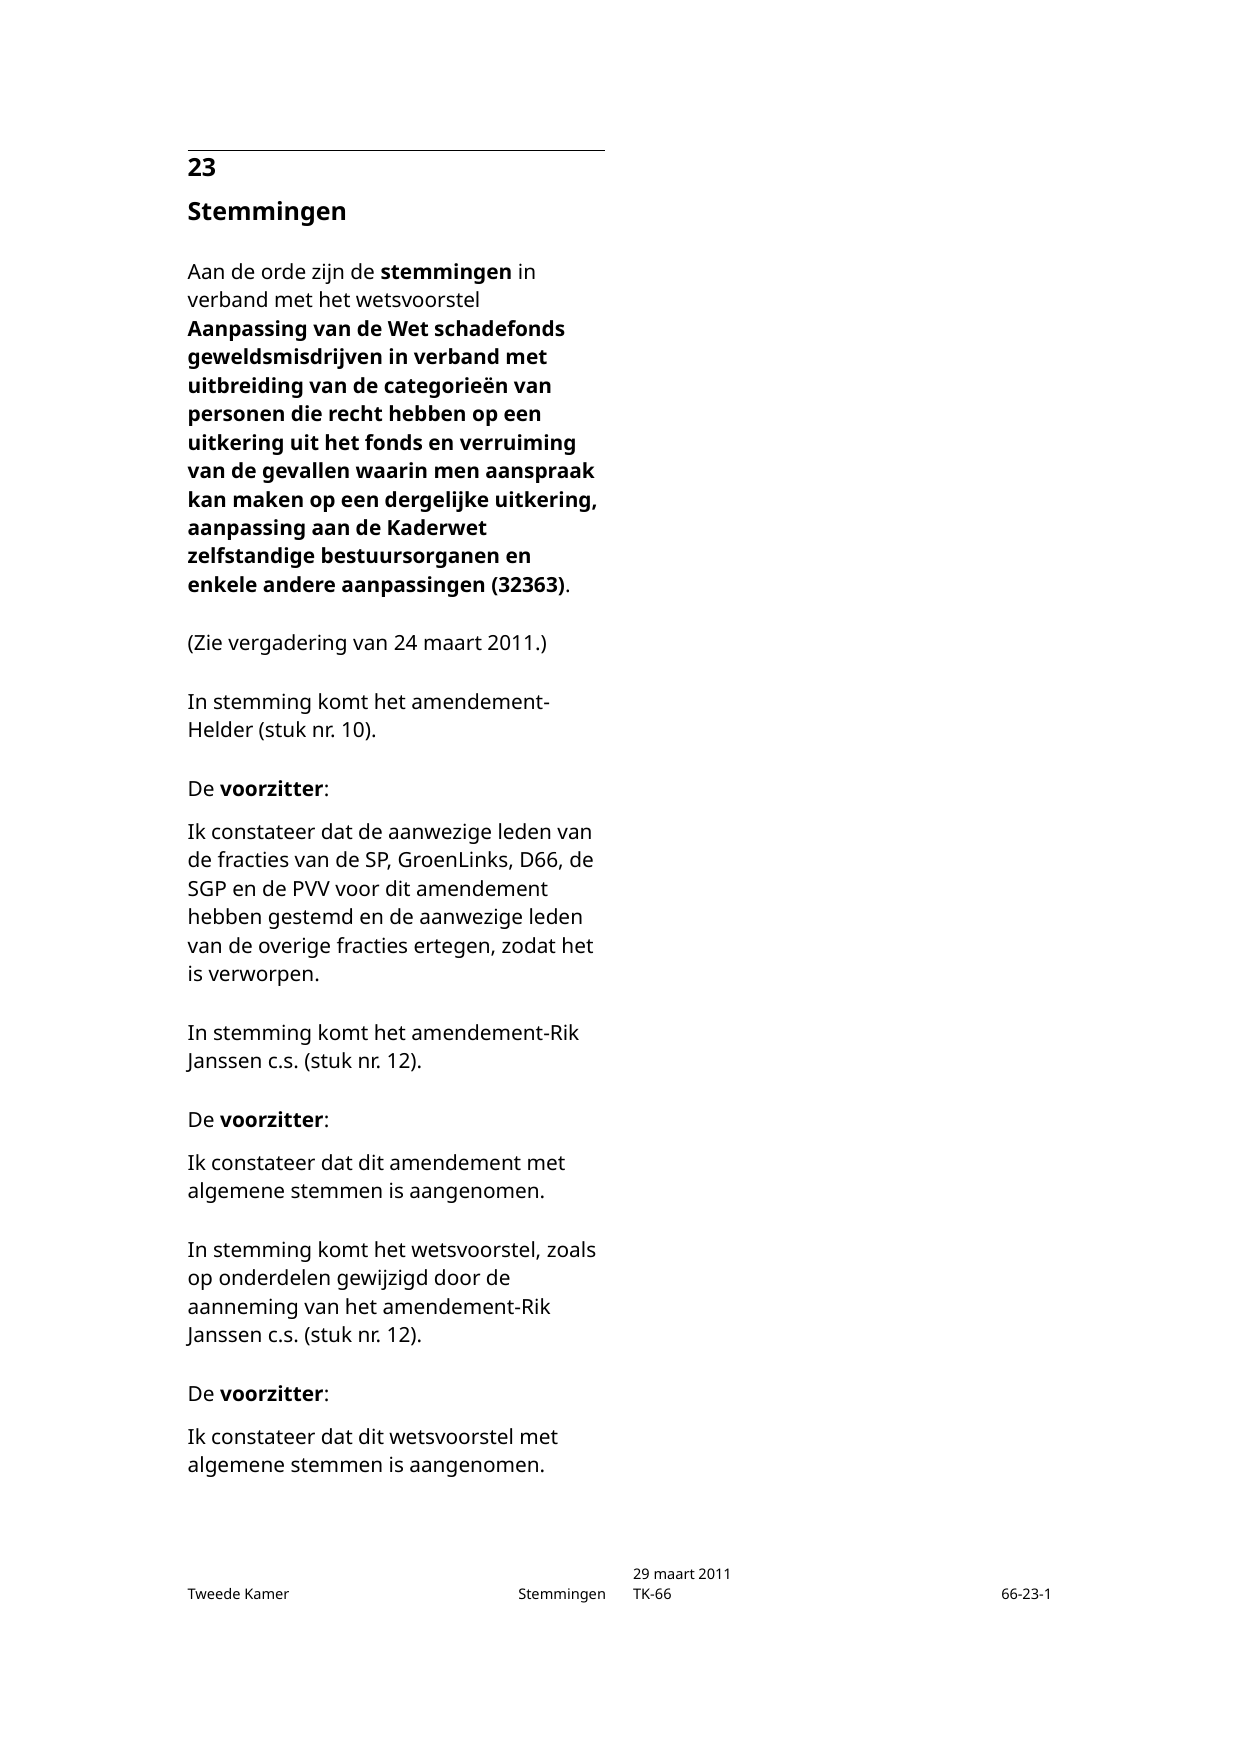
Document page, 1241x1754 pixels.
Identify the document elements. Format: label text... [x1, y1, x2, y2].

text Ik constateer dat dit wetsvoorstel met algemene stemmen is aangenomen. [187, 1422, 605, 1479]
text In stemming komt het amendement-Rik Janssen c.s. (stuk nr. 12). [187, 1018, 605, 1075]
text De voorzitter: [187, 1105, 605, 1133]
text (Zie vergadering van 24 maart 2011.) [187, 628, 605, 657]
text In stemming komt het wetsvoorstel, zoals op onderdelen gewijzigd door de aanneming van het amendement-Rik Janssen c.s. (stuk nr. 12). [187, 1235, 605, 1349]
text 23 [187, 151, 605, 184]
text In stemming komt het amendement-Helder (stuk nr. 10). [187, 687, 605, 744]
text Ik constateer dat de aanwezige leden van de fracties van de SP, GroenLinks, D66, de SGP en de PVV voor dit amendement hebben gestemd en de aanwezige leden van de overige fracties ertegen, zodat het is verworpen. [187, 817, 605, 988]
text Ik constateer dat dit amendement met algemene stemmen is aangenomen. [187, 1148, 605, 1205]
text Aan de orde zijn de stemmingen in verband met het wetsvoorstel Aanpassing van de Wet schadefonds geweldsmisdrijven in verband met uitbreiding van de categorieën van personen die recht hebben op een uitkering uit het fonds en verruiming van de gevallen waarin men aanspraak kan maken op een dergelijke uitkering, aanpassing aan de Kaderwet zelfstandige bestuursorganen en enkele andere aanpassingen (32363). [187, 257, 605, 598]
text De voorzitter: [187, 774, 605, 802]
text Stemmingen [187, 193, 605, 227]
text De voorzitter: [187, 1379, 605, 1407]
